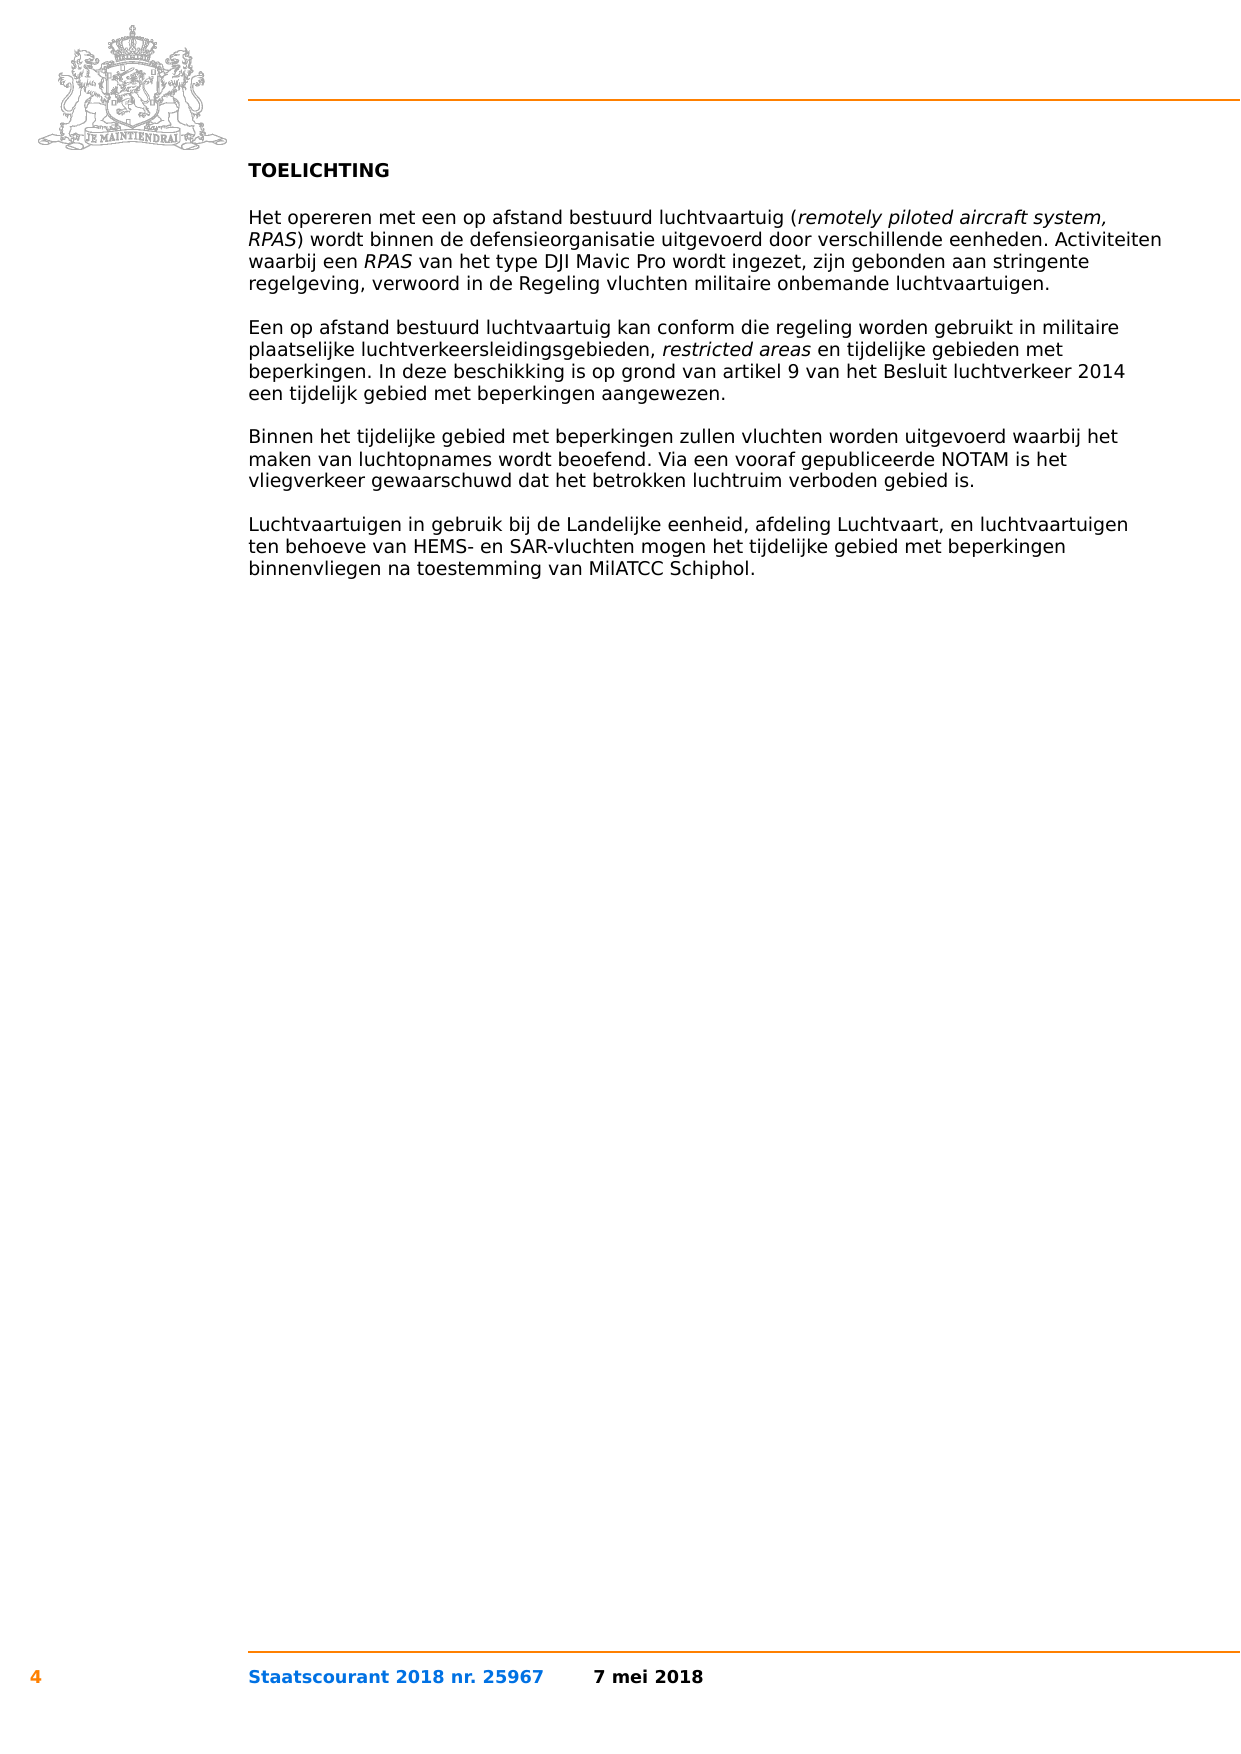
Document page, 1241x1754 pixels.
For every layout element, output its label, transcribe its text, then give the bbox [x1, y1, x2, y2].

text Een op afstand bestuurd luchtvaartuig kan conform die regeling worden gebruikt in militaire plaatselijke luchtverkeersleidingsgebieden, restricted areas en tijdelijke gebieden met beperkingen. In deze beschikking is op grond van artikel 9 van het Besluit luchtverkeer 2014 een tijdelijk gebied met beperkingen aangewezen. [248, 317, 1163, 404]
text Luchtvaartuigen in gebruik bij de Landelijke eenheid, afdeling Luchtvaart, en luchtvaartuigen ten behoeve van HEMS- en SAR-vluchten mogen het tijdelijke gebied met beperkingen binnenvliegen na toestemming van MilATCC Schiphol. [248, 514, 1163, 580]
text Het opereren met een op afstand bestuurd luchtvaartuig (remotely piloted aircraft system, RPAS) wordt binnen de defensieorganisatie uitgevoerd door verschillende eenheden. Activiteiten waarbij een RPAS van het type DJI Mavic Pro wordt ingezet, zijn gebonden aan stringente regelgeving, verwoord in de Regeling vluchten militaire onbemande luchtvaartuigen. [248, 207, 1163, 295]
text Binnen het tijdelijke gebied met beperkingen zullen vluchten worden uitgevoerd waarbij het maken van luchtopnames wordt beoefend. Via een vooraf gepubliceerde NOTAM is het vliegverkeer gewaarschuwd dat het betrokken luchtruim verboden gebied is. [248, 426, 1163, 492]
subtitle TOELICHTING [248, 160, 1163, 182]
picture [38, 25, 227, 150]
